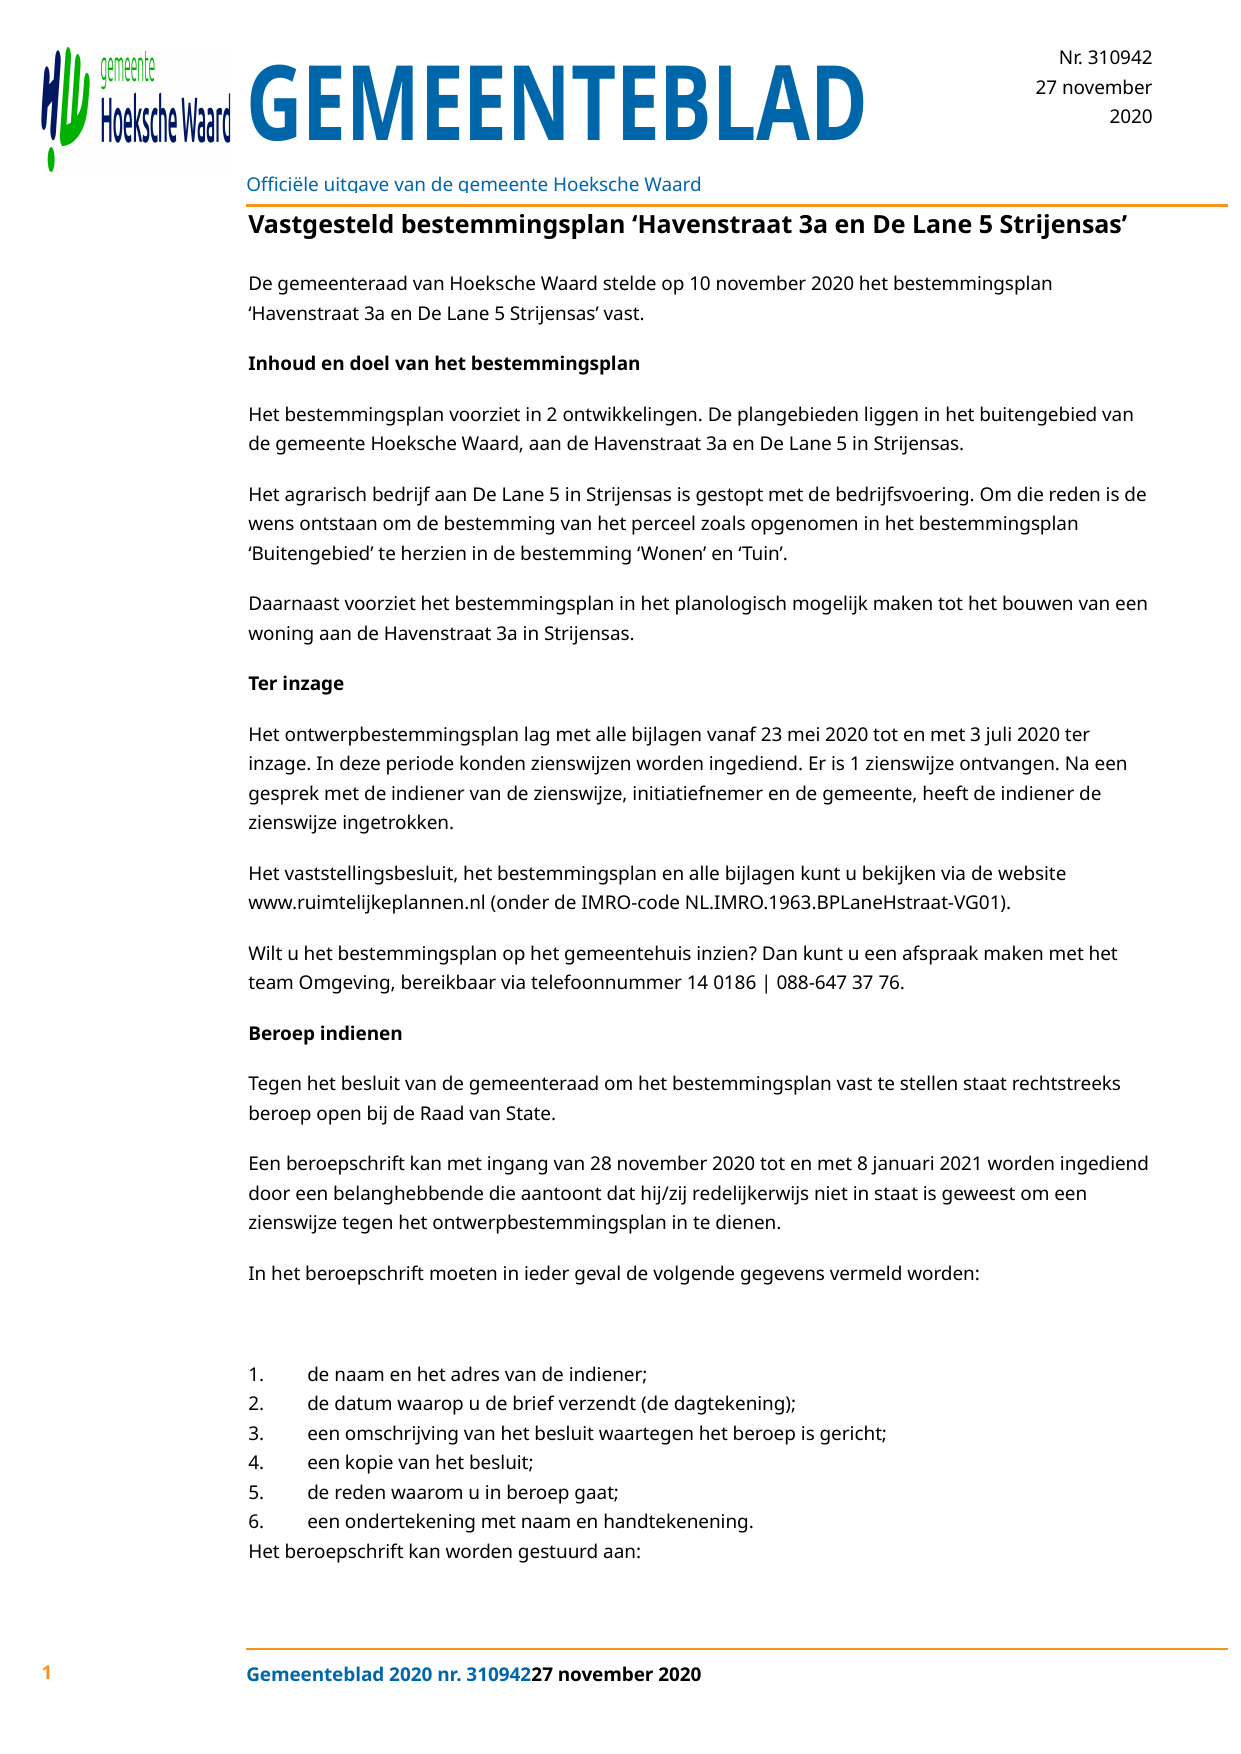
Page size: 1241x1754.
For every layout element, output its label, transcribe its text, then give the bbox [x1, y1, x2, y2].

text Het agrarisch bedrijf aan De Lane 5 in Strijensas is gestopt met de bedrijfsvoering. Om die reden is de wens ontstaan om de bestemming van het perceel zoals opgenomen in het bestemmingsplan ‘Buitengebied’ te herzien in de bestemming ‘Wonen’ en ‘Tuin’. [248, 481, 1152, 566]
text Wilt u het bestemmingsplan op het gemeentehuis inzien? Dan kunt u een afspraak maken met het team Omgeving, bereikbaar via telefoonnummer 14 0186 | 088-647 37 76. [248, 940, 1152, 995]
text Daarnaast voorziet het bestemmingsplan in het planologisch mogelijk maken tot het bouwen van een woning aan de Havenstraat 3a in Strijensas. [248, 590, 1152, 646]
text Het bestemmingsplan voorziet in 2 ontwikkelingen. De plangebieden liggen in het buitengebied van de gemeente Hoeksche Waard, aan de Havenstraat 3a en De Lane 5 in Strijensas. [248, 401, 1152, 456]
text In het beroepschrift moeten in ieder geval de volgende gegevens vermeld worden: [248, 1260, 1152, 1286]
list een kopie van het besluit; [248, 1449, 1152, 1475]
text Ter inzage [248, 670, 1152, 696]
text Beroep indienen [248, 1020, 1152, 1046]
text Een beroepschrift kan met ingang van 28 november 2020 tot en met 8 januari 2021 worden ingediend door een belanghebbende die aantoont dat hij/zij redelijkerwijs niet in staat is geweest om een zienswijze tegen het ontwerpbestemmingsplan in te dienen. [248, 1150, 1152, 1235]
text Tegen het besluit van de gemeenteraad om het bestemmingsplan vast te stellen staat rechtstreeks beroep open bij de Raad van State. [248, 1070, 1152, 1126]
list de datum waarop u de brief verzendt (de dagtekening); [248, 1390, 1152, 1416]
list de naam en het adres van de indiener; [248, 1361, 1152, 1386]
text Het ontwerpbestemmingsplan lag met alle bijlagen vanaf 23 mei 2020 tot en met 3 juli 2020 ter inzage. In deze periode konden zienswijzen worden ingediend. Er is 1 zienswijze ontvangen. Na een gesprek met de indiener van de zienswijze, initiatiefnemer en de gemeente, heeft de indiener de zienswijze ingetrokken. [248, 721, 1152, 835]
text Vastgesteld bestemmingsplan ‘Havenstraat 3a en De Lane 5 Strijensas’ [248, 207, 1152, 241]
list een ondertekening met naam en handtekenening. [248, 1509, 1152, 1534]
text De gemeenteraad van Hoeksche Waard stelde op 10 november 2020 het bestemmingsplan ‘Havenstraat 3a en De Lane 5 Strijensas’ vast. [248, 270, 1152, 326]
picture [41, 47, 231, 172]
text Inhoud en doel van het bestemmingsplan [248, 350, 1152, 376]
text Het beroepschrift kan worden gestuurd aan: [248, 1538, 1152, 1564]
text Het vaststellingsbesluit, het bestemmingsplan en alle bijlagen kunt u bekijken via de website www.ruimtelijkeplannen.nl (onder de IMRO-code NL.IMRO.1963.BPLaneHstraat-VG01). [248, 860, 1152, 915]
list de reden waarom u in beroep gaat; [248, 1479, 1152, 1505]
list een omschrijving van het besluit waartegen het beroep is gericht; [248, 1420, 1152, 1446]
